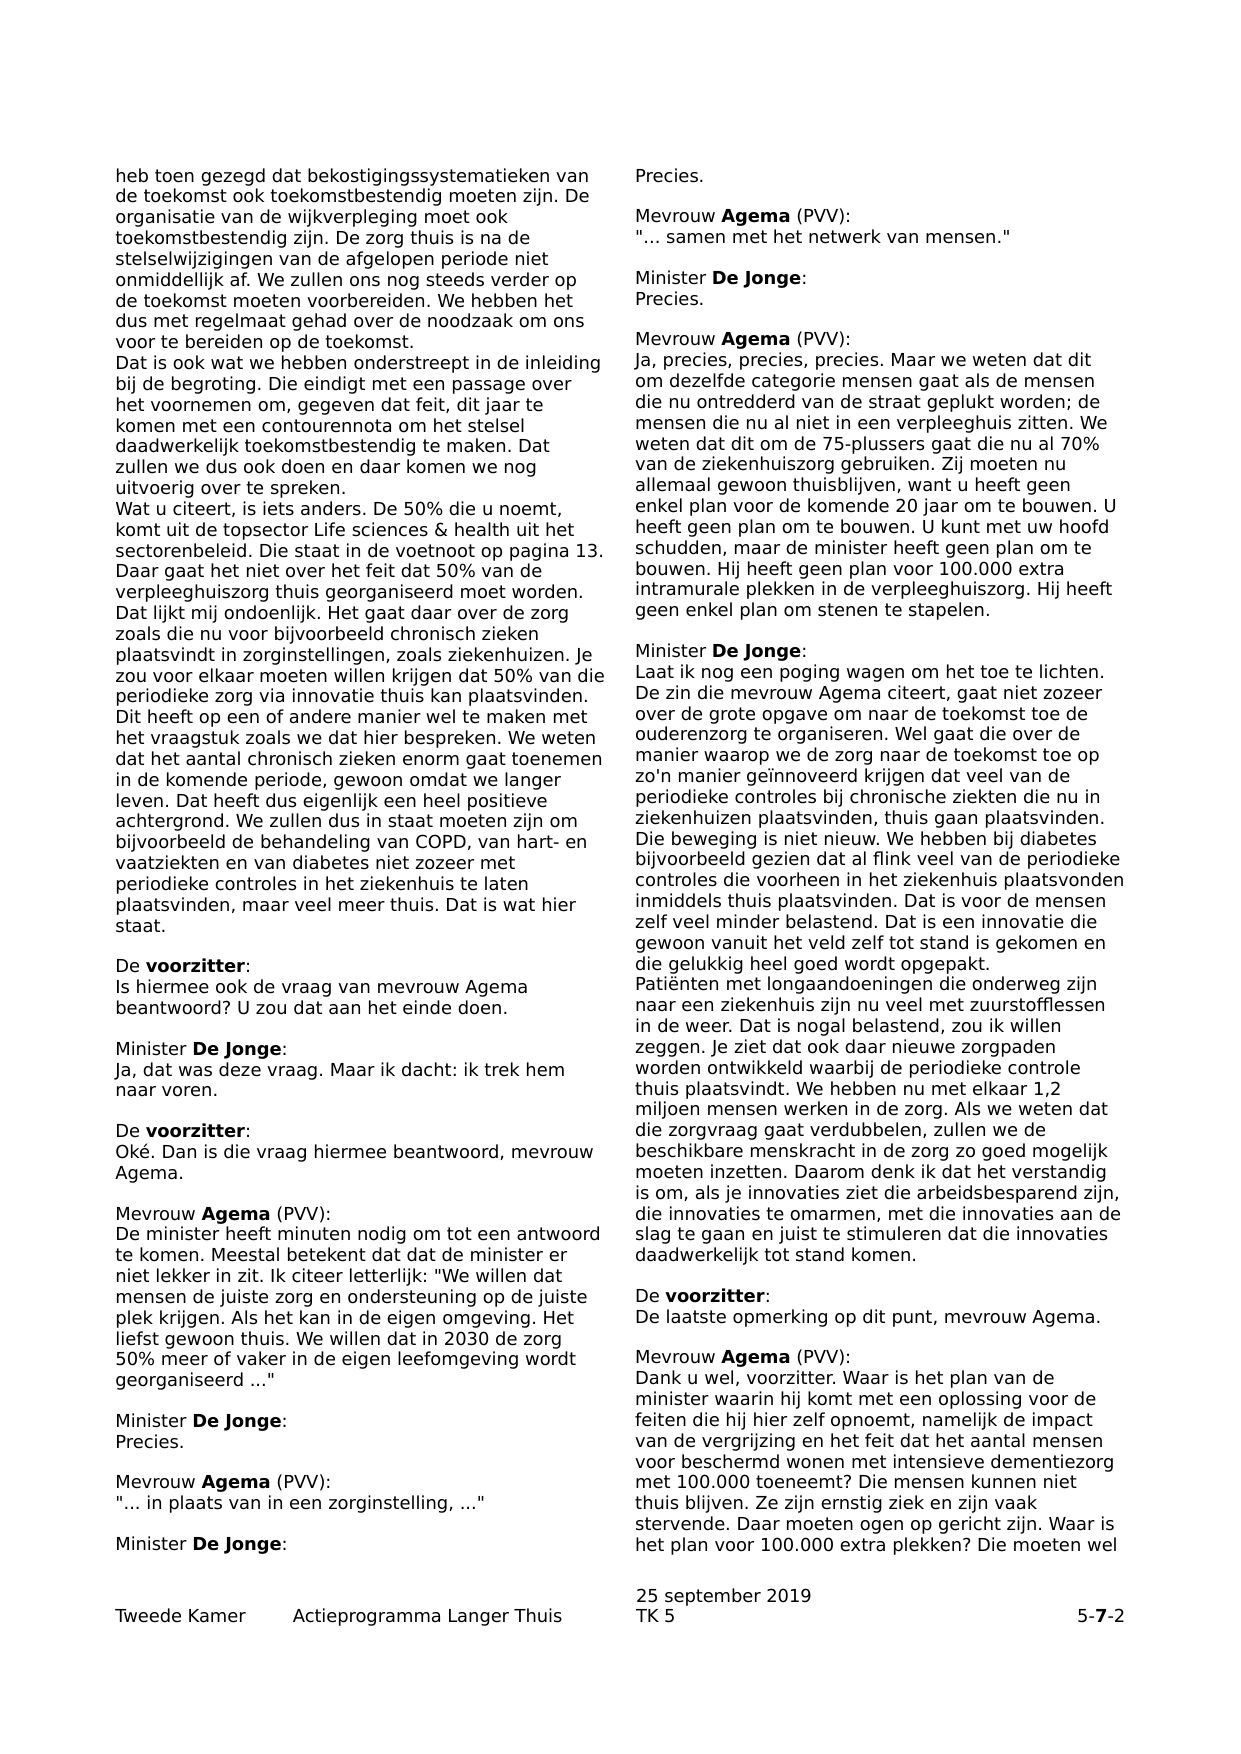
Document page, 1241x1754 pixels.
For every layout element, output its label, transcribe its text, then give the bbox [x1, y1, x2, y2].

text Minister De Jonge: [115, 1534, 605, 1554]
text Mevrouw Agema (PVV): [635, 1347, 1125, 1368]
text Ja, precies, precies, precies. Maar we weten dat dit om dezelfde categorie mensen gaat als de mensen die nu ontredderd van de straat geplukt worden; de mensen die nu al niet in een verpleeghuis zitten. We weten dat dit om de 75-plussers gaat die nu al 70% van de ziekenhuiszorg gebruiken. Zij moeten nu allemaal gewoon thuisblijven, want u heeft geen enkel plan voor de komende 20 jaar om te bouwen. U heeft geen plan om te bouwen. U kunt met uw hoofd schudden, maar de minister heeft geen plan om te bouwen. Hij heeft geen plan voor 100.000 extra intramurale plekken in de verpleeghuiszorg. Hij heeft geen enkel plan om stenen te stapelen. [635, 350, 1125, 621]
text Mevrouw Agema (PVV): [635, 329, 1125, 350]
text Minister De Jonge: [115, 1411, 605, 1431]
text Precies. [635, 165, 1125, 186]
text "... samen met het netwerk van mensen." [635, 227, 1125, 248]
text Ja, dat was deze vraag. Maar ik dacht: ik trek hem naar voren. [115, 1059, 605, 1101]
text Precies. [115, 1431, 605, 1452]
text heb toen gezegd dat bekostigingssystematieken van de toekomst ook toekomstbestendig moeten zijn. De organisatie van de wijkverpleging moet ook toekomstbestendig zijn. De zorg thuis is na de stelselwijzigingen van de afgelopen periode niet onmiddellijk af. We zullen ons nog steeds verder op de toekomst moeten voorbereiden. We hebben het dus met regelmaat gehad over de noodzaak om ons voor te bereiden op de toekomst. [115, 165, 605, 353]
text Minister De Jonge: [635, 268, 1125, 288]
text Wat u citeert, is iets anders. De 50% die u noemt, komt uit de topsector Life sciences & health uit het sectorenbeleid. Die staat in de voetnoot op pagina 13. Daar gaat het niet over het feit dat 50% van de verpleeghuiszorg thuis georganiseerd moet worden. Dat lijkt mij ondoenlijk. Het gaat daar over de zorg zoals die nu voor bijvoorbeeld chronisch zieken plaatsvindt in zorginstellingen, zoals ziekenhuizen. Je zou voor elkaar moeten willen krijgen dat 50% van die periodieke zorg via innovatie thuis kan plaatsvinden. [115, 499, 605, 707]
text Is hiermee ook de vraag van mevrouw Agema beantwoord? U zou dat aan het einde doen. [115, 977, 605, 1018]
text Dat is ook wat we hebben onderstreept in de inleiding bij de begroting. Die eindigt met een passage over het voornemen om, gegeven dat feit, dit jaar te komen met een contourennota om het stelsel daadwerkelijk toekomstbestendig te maken. Dat zullen we dus ook doen en daar komen we nog uitvoerig over te spreken. [115, 353, 605, 499]
text Mevrouw Agema (PVV): [115, 1472, 605, 1493]
text De laatste opmerking op dit punt, mevrouw Agema. [635, 1306, 1125, 1327]
text Minister De Jonge: [635, 641, 1125, 662]
text Patiënten met longaandoeningen die onderweg zijn naar een ziekenhuis zijn nu veel met zuurstofflessen in de weer. Dat is nogal belastend, zou ik willen zeggen. Je ziet dat ook daar nieuwe zorgpaden worden ontwikkeld waarbij de periodieke controle thuis plaatsvindt. We hebben nu met elkaar 1,2 miljoen mensen werken in de zorg. Als we weten dat die zorgvraag gaat verdubbelen, zullen we de beschikbare menskracht in de zorg zo goed mogelijk moeten inzetten. Daarom denk ik dat het verstandig is om, als je innovaties ziet die arbeidsbesparend zijn, die innovaties te omarmen, met die innovaties aan de slag te gaan en juist te stimuleren dat die innovaties daadwerkelijk tot stand komen. [635, 974, 1125, 1266]
text De voorzitter: [635, 1286, 1125, 1306]
text Oké. Dan is die vraag hiermee beantwoord, mevrouw Agema. [115, 1142, 605, 1183]
text Minister De Jonge: [115, 1038, 605, 1059]
text Dit heeft op een of andere manier wel te maken met het vraagstuk zoals we dat hier bespreken. We weten dat het aantal chronisch zieken enorm gaat toenemen in de komende periode, gewoon omdat we langer leven. Dat heeft dus eigenlijk een heel positieve achtergrond. We zullen dus in staat moeten zijn om bijvoorbeeld de behandeling van COPD, van hart- en vaatziekten en van diabetes niet zozeer met periodieke controles in het ziekenhuis te laten plaatsvinden, maar veel meer thuis. Dat is wat hier staat. [115, 707, 605, 936]
text De voorzitter: [115, 1121, 605, 1142]
text Mevrouw Agema (PVV): [115, 1203, 605, 1224]
text "... in plaats van in een zorginstelling, ..." [115, 1493, 605, 1514]
text Mevrouw Agema (PVV): [635, 206, 1125, 227]
text De minister heeft minuten nodig om tot een antwoord te komen. Meestal betekent dat dat de minister er niet lekker in zit. Ik citeer letterlijk: "We willen dat mensen de juiste zorg en ondersteuning op de juiste plek krijgen. Als het kan in de eigen omgeving. Het liefst gewoon thuis. We willen dat in 2030 de zorg 50% meer of vaker in de eigen leefomgeving wordt georganiseerd ..." [115, 1224, 605, 1391]
text Laat ik nog een poging wagen om het toe te lichten. De zin die mevrouw Agema citeert, gaat niet zozeer over de grote opgave om naar de toekomst toe de ouderenzorg te organiseren. Wel gaat die over de manier waarop we de zorg naar de toekomst toe op zo'n manier geïnnoveerd krijgen dat veel van de periodieke controles bij chronische ziekten die nu in ziekenhuizen plaatsvinden, thuis gaan plaatsvinden. Die beweging is niet nieuw. We hebben bij diabetes bijvoorbeeld gezien dat al flink veel van de periodieke controles die voorheen in het ziekenhuis plaatsvonden inmiddels thuis plaatsvinden. Dat is voor de mensen zelf veel minder belastend. Dat is een innovatie die gewoon vanuit het veld zelf tot stand is gekomen en die gelukkig heel goed wordt opgepakt. [635, 662, 1125, 974]
text De voorzitter: [115, 956, 605, 977]
text Dank u wel, voorzitter. Waar is het plan van de minister waarin hij komt met een oplossing voor de feiten die hij hier zelf opnoemt, namelijk de impact van de vergrijzing en het feit dat het aantal mensen voor beschermd wonen met intensieve dementiezorg met 100.000 toeneemt? Die mensen kunnen niet thuis blijven. Ze zijn ernstig ziek en zijn vaak stervende. Daar moeten ogen op gericht zijn. Waar is het plan voor 100.000 extra plekken? Die moeten wel [635, 1368, 1125, 1556]
text Precies. [635, 288, 1125, 309]
